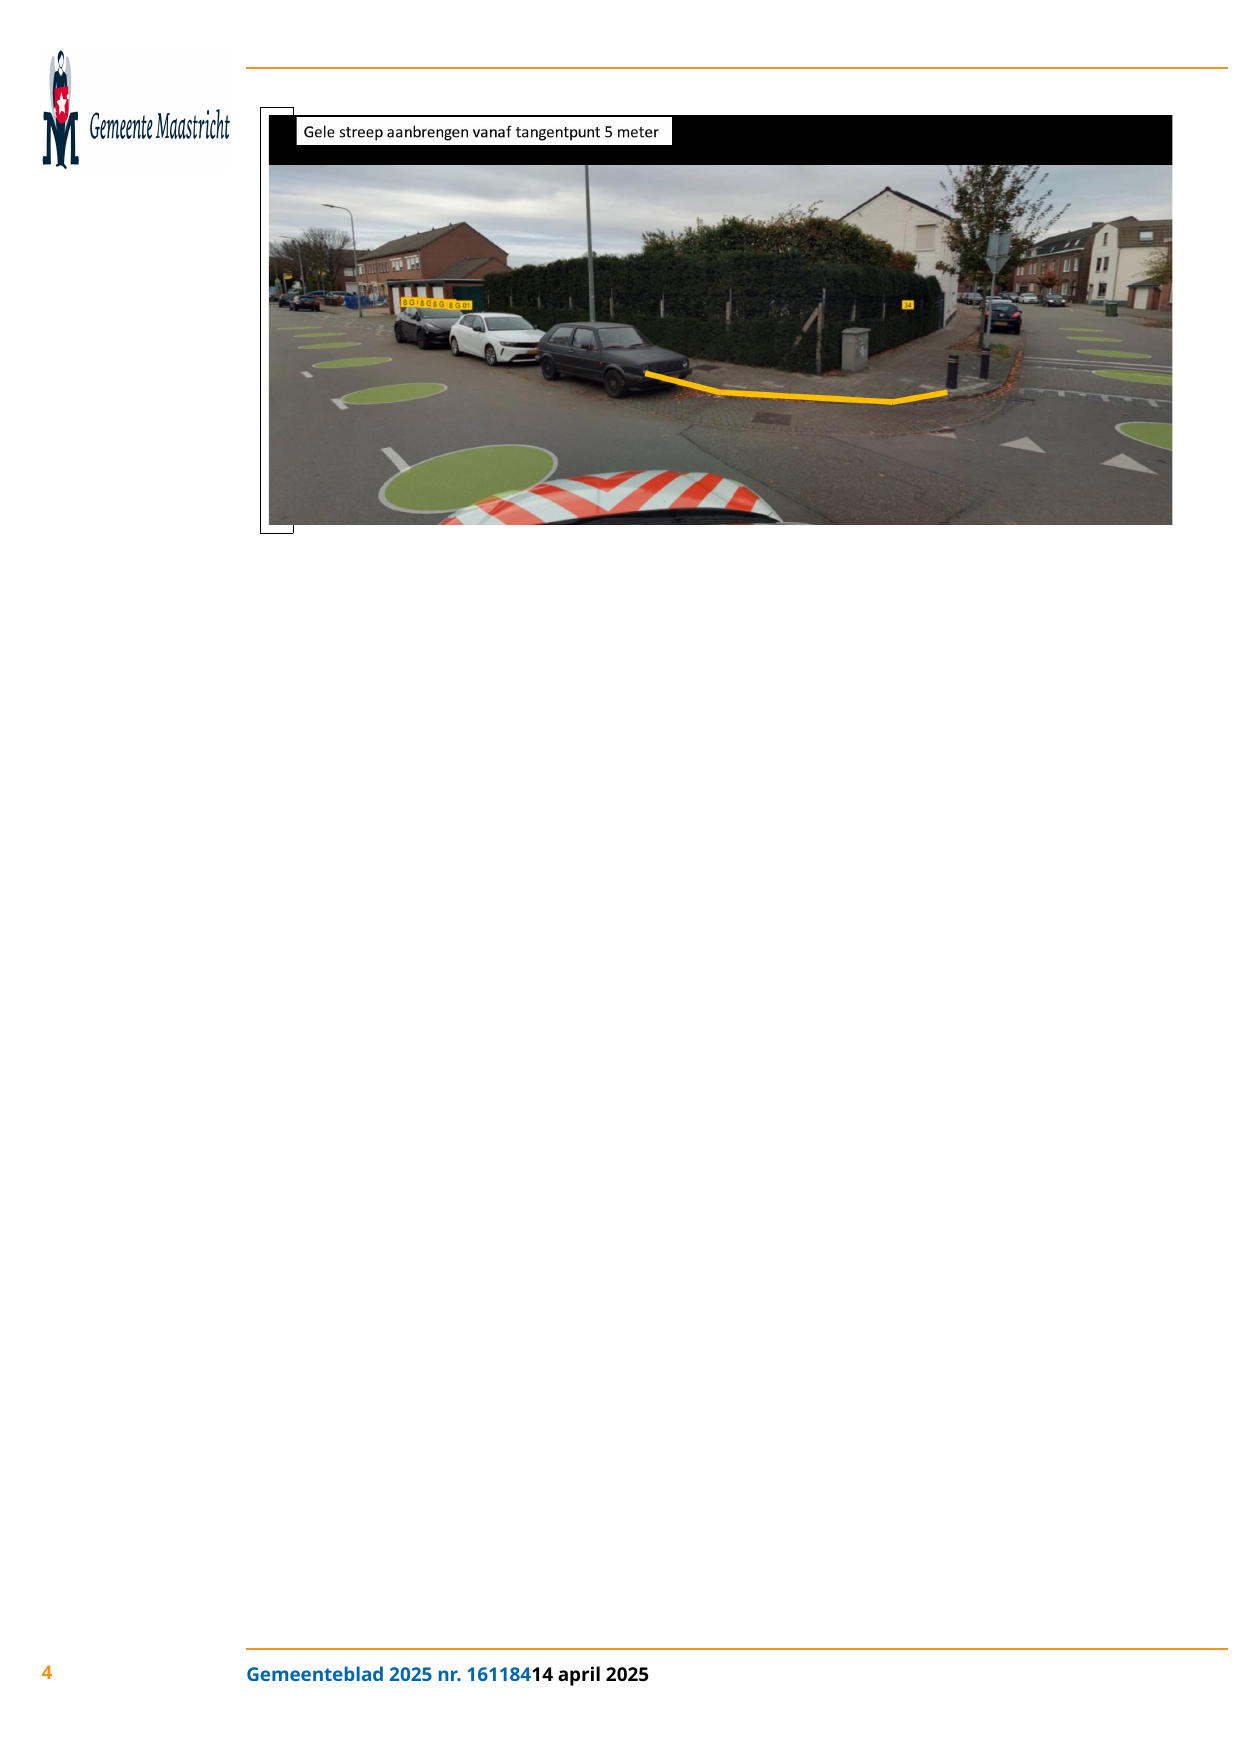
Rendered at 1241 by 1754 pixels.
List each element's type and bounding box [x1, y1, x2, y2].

picture [41, 47, 231, 172]
picture [268, 115, 1173, 525]
